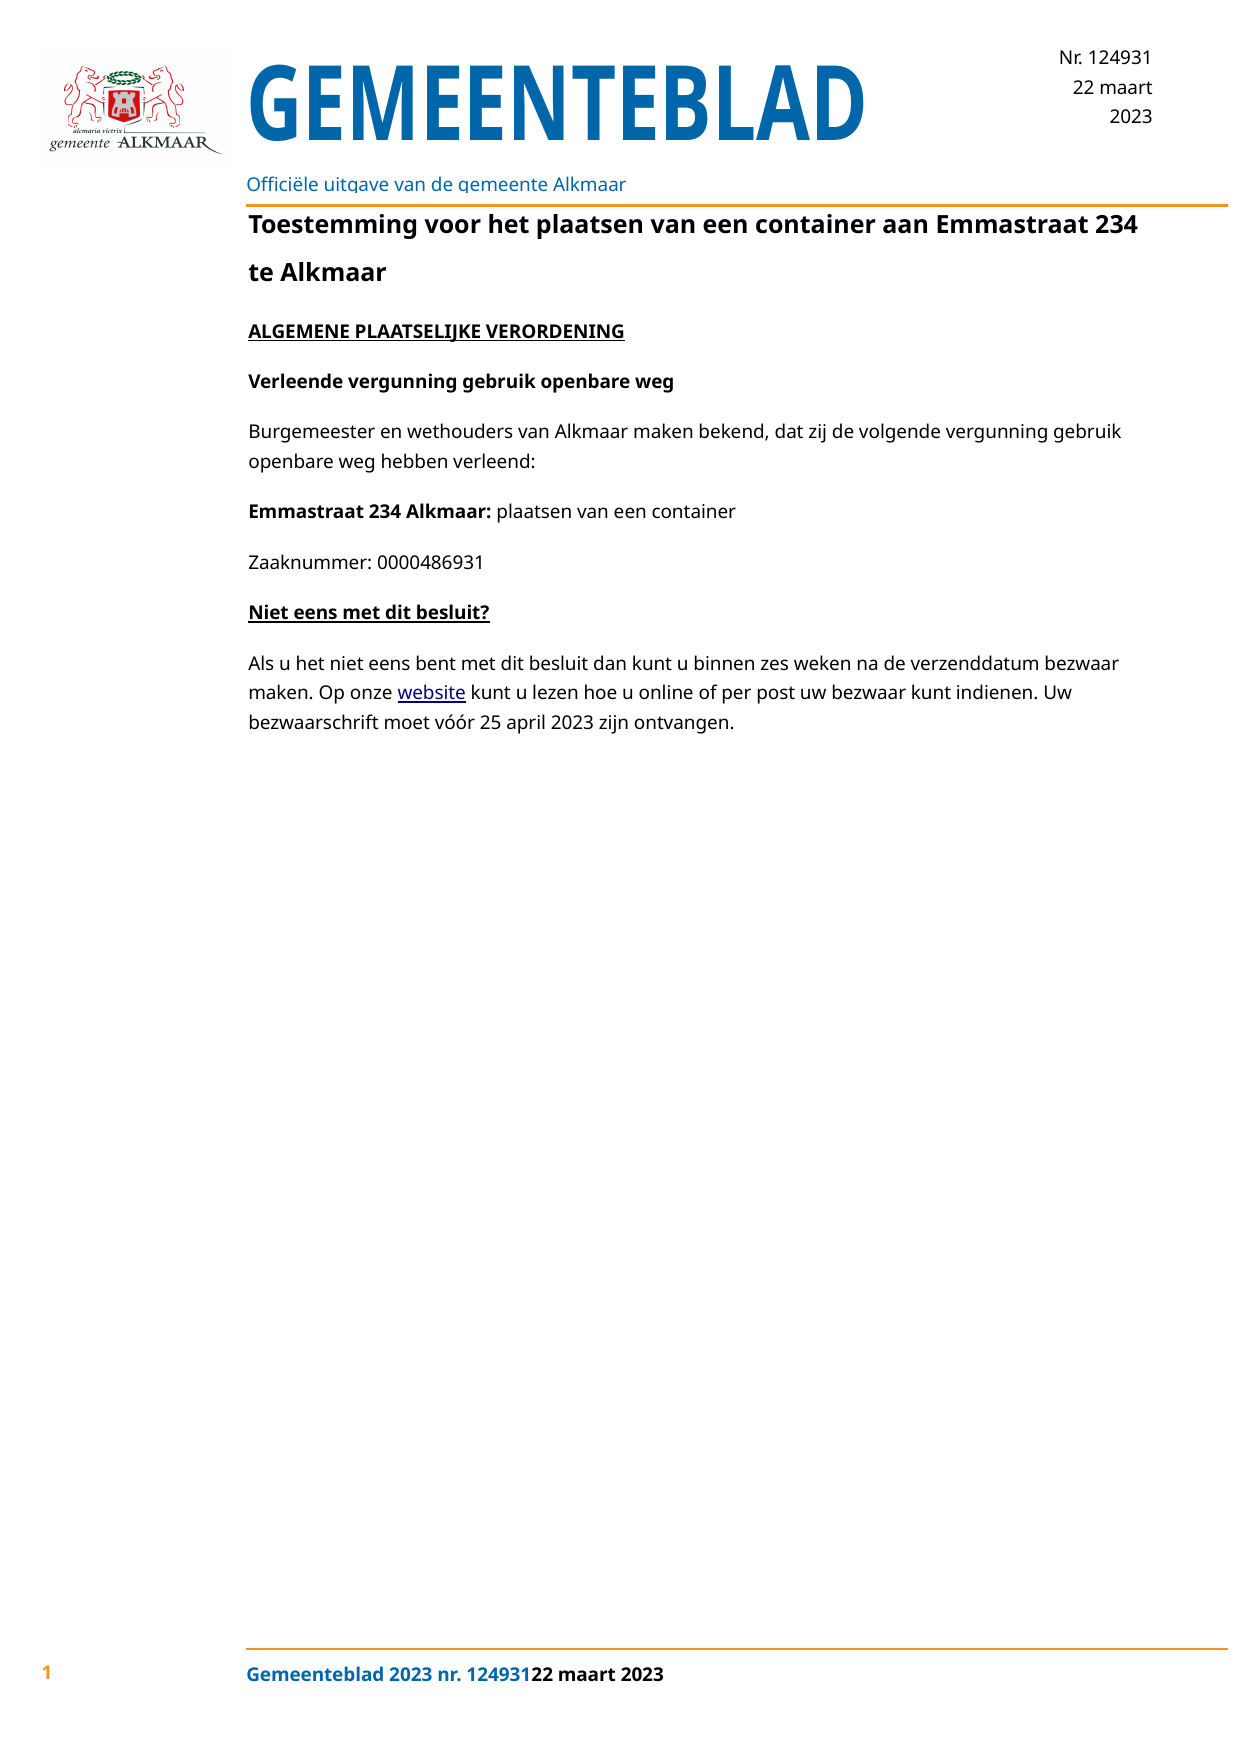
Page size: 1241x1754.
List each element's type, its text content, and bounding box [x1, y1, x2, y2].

text Als u het niet eens bent met dit besluit dan kunt u binnen zes weken na de verzenddatum bezwaar maken. Op onze website kunt u lezen hoe u online of per post uw bezwaar kunt indienen. Uw bezwaarschrift moet vóór 25 april 2023 zijn ontvangen. [248, 650, 1152, 735]
text Burgemeester en wethouders van Alkmaar maken bekend, dat zij de volgende vergunning gebruik openbare weg hebben verleend: [248, 419, 1152, 474]
text ALGEMENE PLAATSELIJKE VERORDENING [248, 318, 1152, 344]
text Niet eens met dit besluit? [248, 599, 1152, 625]
text Zaaknummer: 0000486931 [248, 549, 1152, 575]
picture [41, 47, 231, 172]
text Emmastraat 234 Alkmaar: plaatsen van een container [248, 499, 1152, 524]
text Toestemming voor het plaatsen van een container aan Emmastraat 234 te Alkmaar [248, 207, 1152, 288]
text Verleende vergunning gebruik openbare weg [248, 368, 1152, 394]
